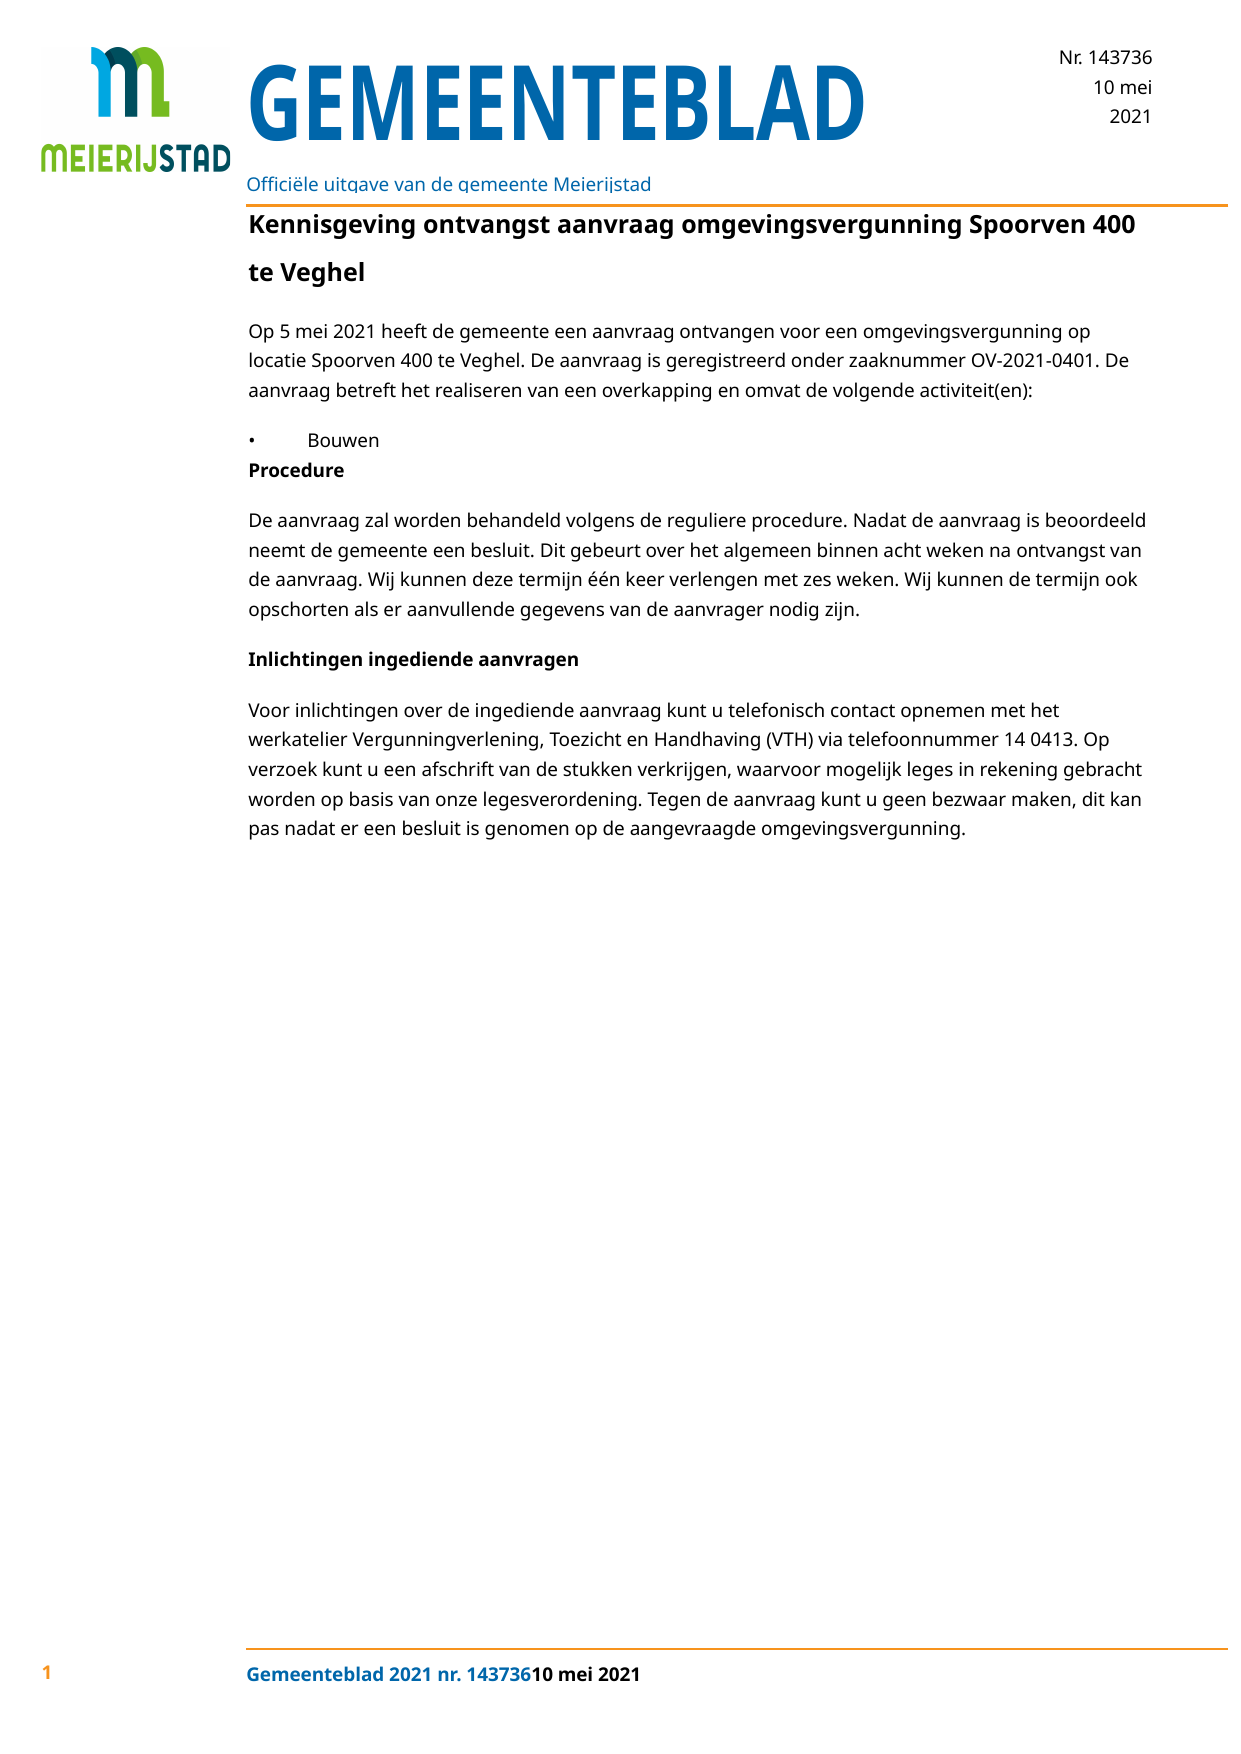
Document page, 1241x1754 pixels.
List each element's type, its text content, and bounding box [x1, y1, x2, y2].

text Inlichtingen ingediende aanvragen [248, 647, 1152, 672]
picture [41, 47, 231, 172]
text Kennisgeving ontvangst aanvraag omgevingsvergunning Spoorven 400 te Veghel [248, 207, 1152, 288]
text Voor inlichtingen over de ingediende aanvraag kunt u telefonisch contact opnemen met het werkatelier Vergunningverlening, Toezicht en Handhaving (VTH) via telefoonnummer 14 0413. Op verzoek kunt u een afschrift van de stukken verkrijgen, waarvoor mogelijk leges in rekening gebracht worden op basis van onze legesverordening. Tegen de aanvraag kunt u geen bezwaar maken, dit kan pas nadat er een besluit is genomen op de aangevraagde omgevingsvergunning. [248, 697, 1152, 841]
text Op 5 mei 2021 heeft de gemeente een aanvraag ontvangen voor een omgevingsvergunning op locatie Spoorven 400 te Veghel. De aanvraag is geregistreerd onder zaaknummer OV-2021-0401. De aanvraag betreft het realiseren van een overkapping en omvat de volgende activiteit(en): [248, 318, 1152, 403]
text De aanvraag zal worden behandeld volgens de reguliere procedure. Nadat de aanvraag is beoordeeld neemt de gemeente een besluit. Dit gebeurt over het algemeen binnen acht weken na ontvangst van de aanvraag. Wij kunnen deze termijn één keer verlengen met zes weken. Wij kunnen de termijn ook opschorten als er aanvullende gegevens van de aanvrager nodig zijn. [248, 507, 1152, 622]
list Bouwen [248, 427, 1152, 453]
text Procedure [248, 457, 1152, 483]
